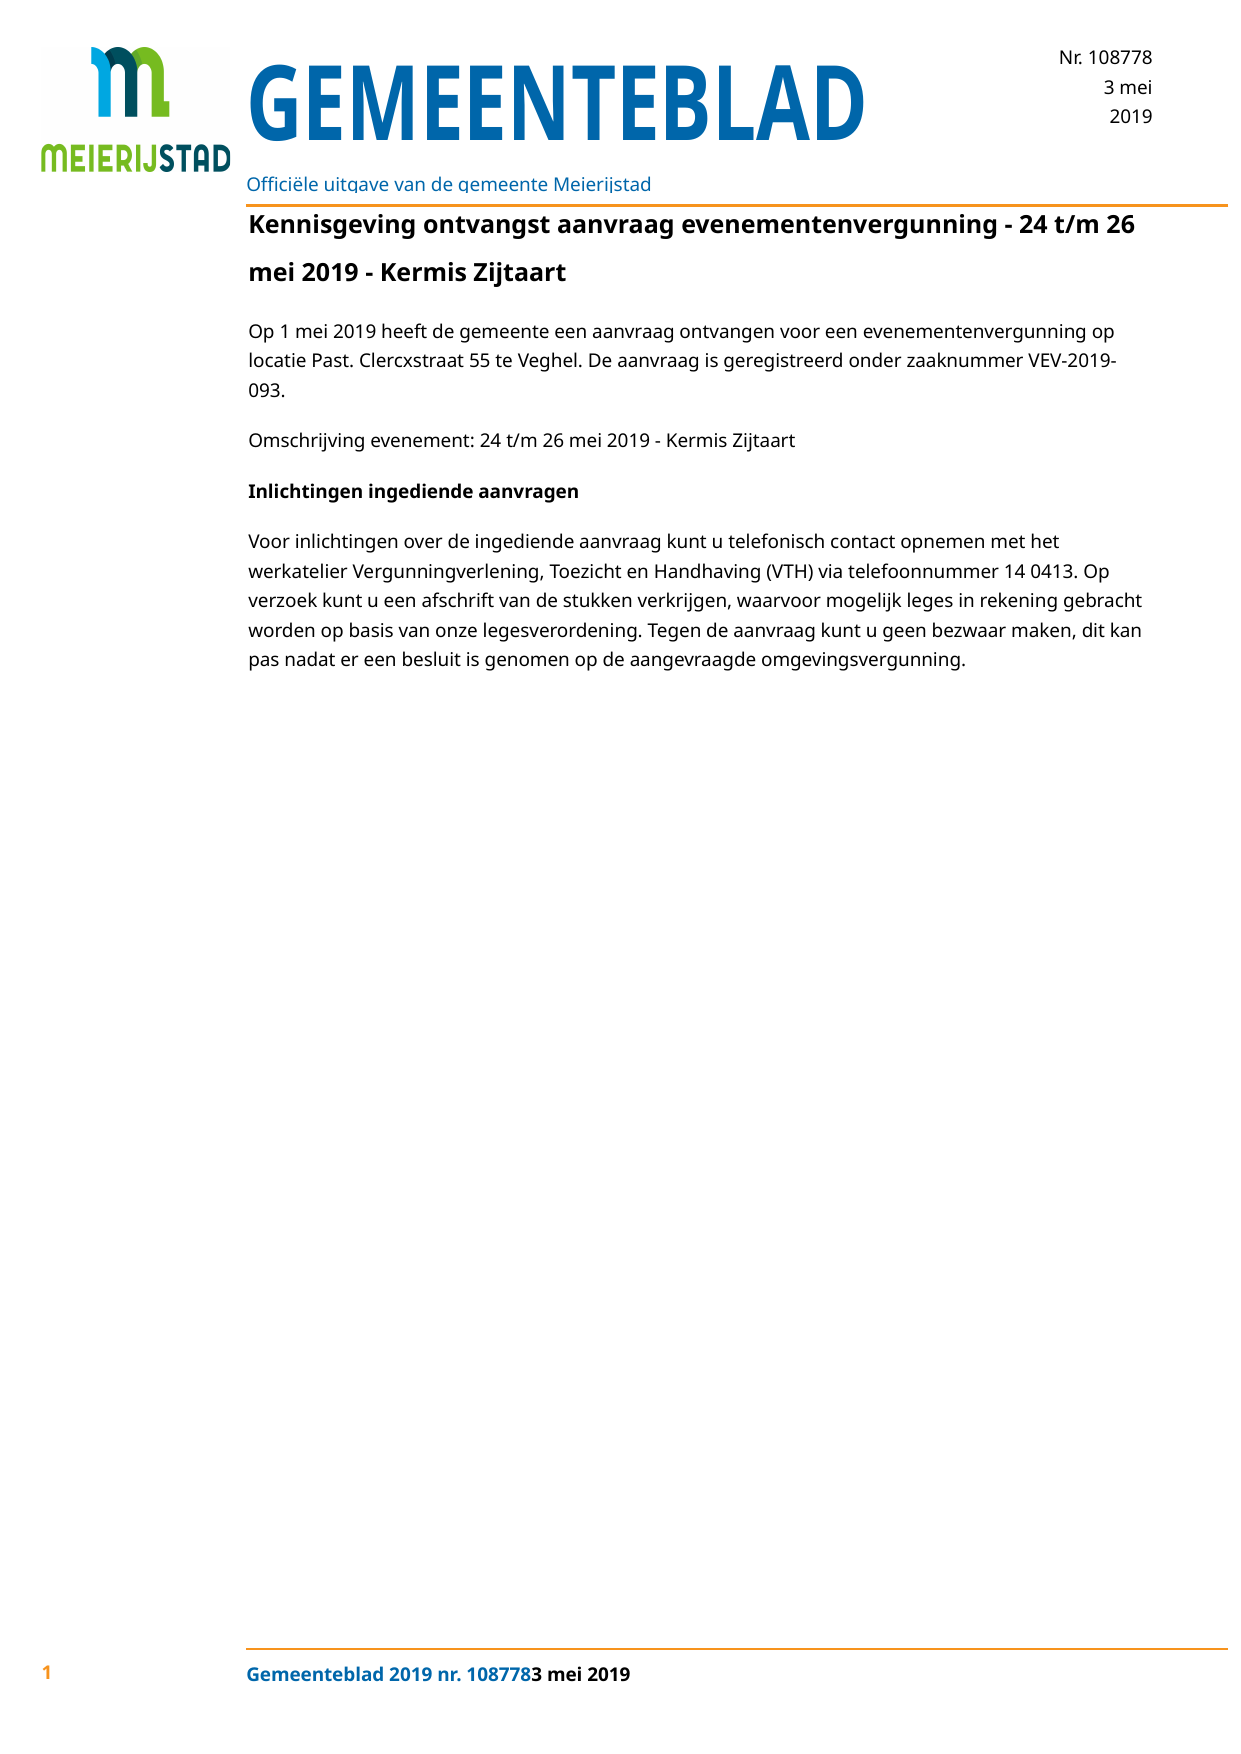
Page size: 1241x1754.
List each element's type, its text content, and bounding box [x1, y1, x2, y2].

picture [41, 47, 231, 172]
text Voor inlichtingen over de ingediende aanvraag kunt u telefonisch contact opnemen met het werkatelier Vergunningverlening, Toezicht en Handhaving (VTH) via telefoonnummer 14 0413. Op verzoek kunt u een afschrift van de stukken verkrijgen, waarvoor mogelijk leges in rekening gebracht worden op basis van onze legesverordening. Tegen de aanvraag kunt u geen bezwaar maken, dit kan pas nadat er een besluit is genomen op de aangevraagde omgevingsvergunning. [248, 528, 1152, 672]
text Op 1 mei 2019 heeft de gemeente een aanvraag ontvangen voor een evenementenvergunning op locatie Past. Clercxstraat 55 te Veghel. De aanvraag is geregistreerd onder zaaknummer VEV-2019-093. [248, 318, 1152, 403]
text Kennisgeving ontvangst aanvraag evenementenvergunning - 24 t/m 26 mei 2019 - Kermis Zijtaart [248, 207, 1152, 288]
text Inlichtingen ingediende aanvragen [248, 478, 1152, 504]
text Omschrijving evenement: 24 t/m 26 mei 2019 - Kermis Zijtaart [248, 427, 1152, 453]
